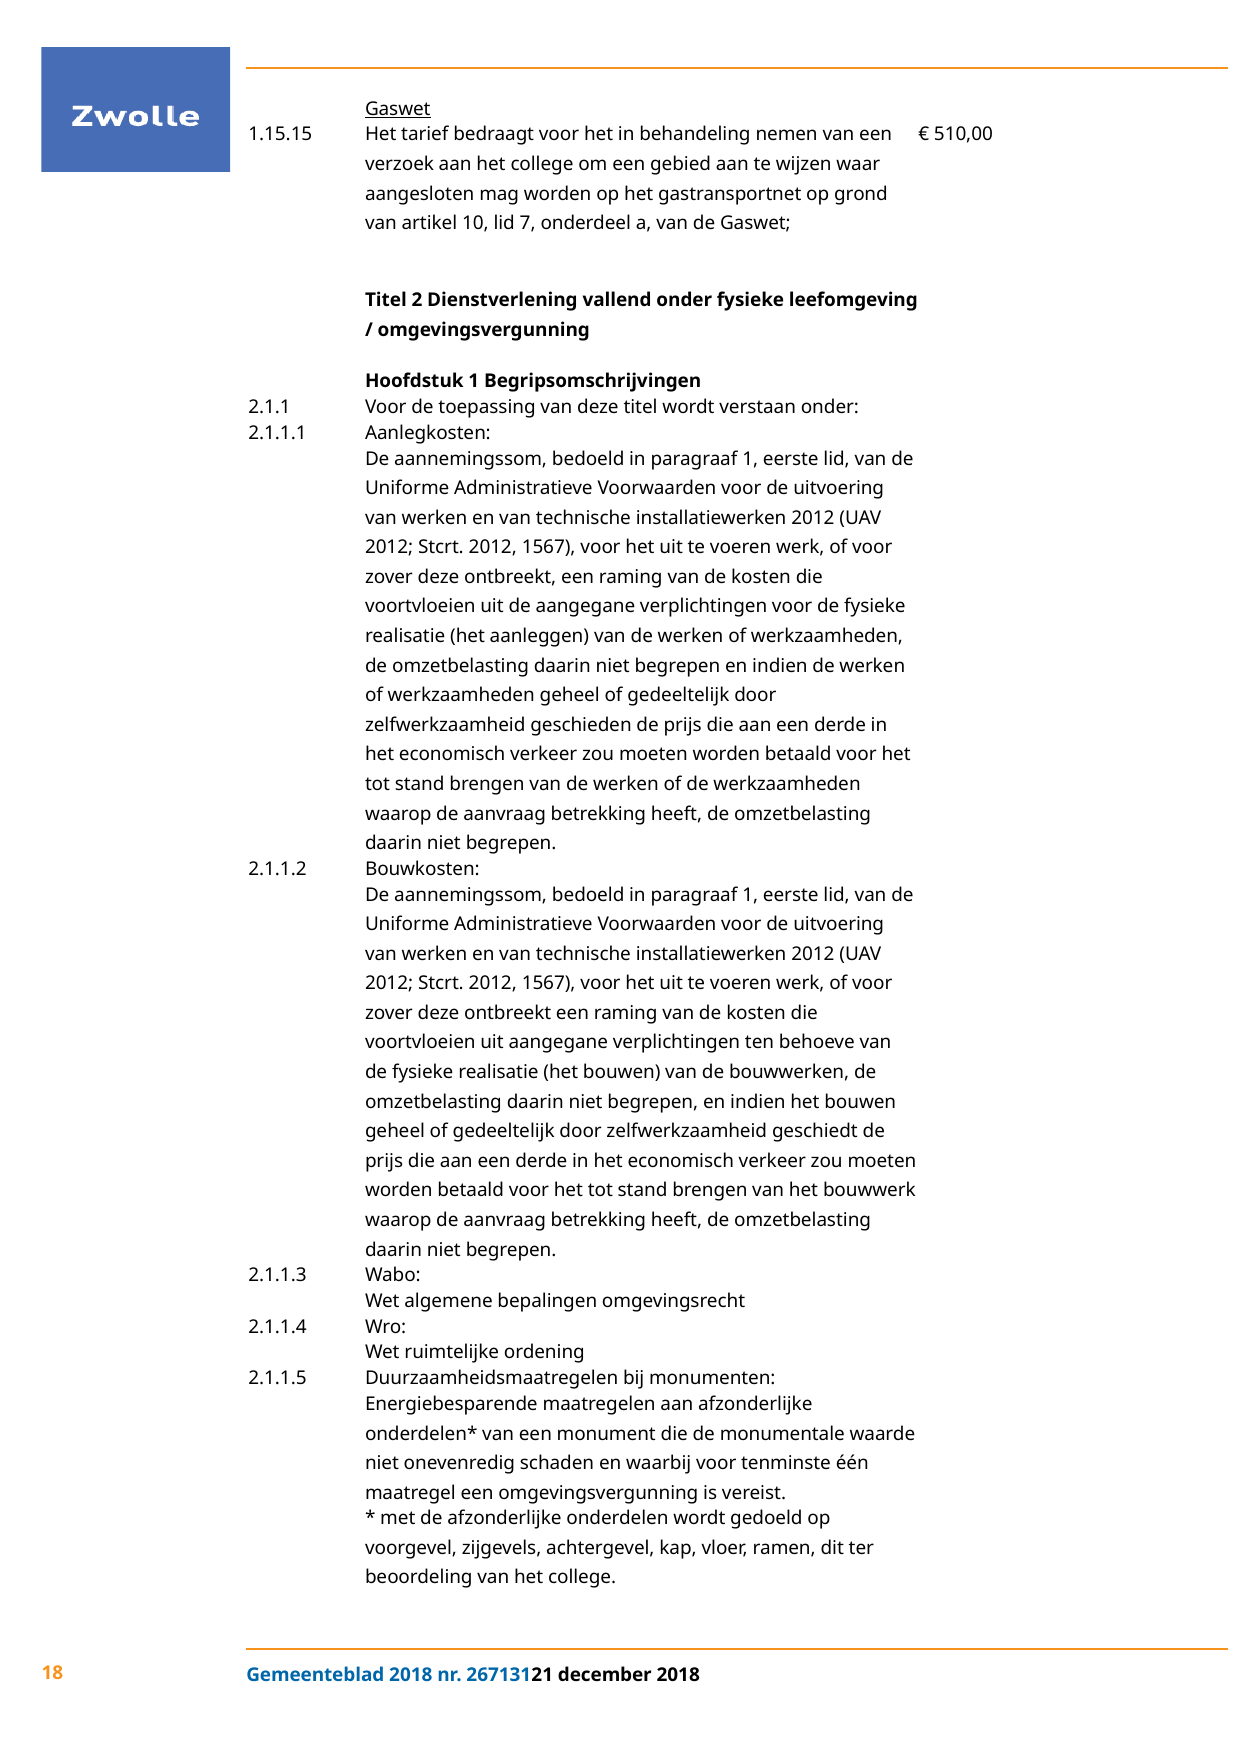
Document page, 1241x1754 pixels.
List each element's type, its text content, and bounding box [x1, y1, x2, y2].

table_cell [248, 1390, 365, 1504]
table_cell [248, 286, 365, 342]
table_cell [248, 445, 365, 855]
table_cell [248, 261, 365, 286]
table_cell [248, 95, 365, 121]
table_cell [918, 1339, 1152, 1364]
table_cell Wet algemene bepalingen omgevingsrecht [365, 1287, 918, 1313]
table_cell Bouwkosten: [365, 855, 918, 881]
table_cell Wro: [365, 1313, 918, 1339]
table_cell [918, 235, 1152, 261]
table_cell * met de afzonderlijke onderdelen wordt gedoeld op voorgevel, zijgevels, achtergevel, kap, vloer, ramen, dit ter beoordeling van het college. [365, 1505, 918, 1589]
table_cell [918, 286, 1152, 342]
table_cell 2.1.1 [248, 393, 365, 419]
table_cell [248, 1505, 365, 1589]
table_cell € 510,00 [918, 121, 1152, 235]
table_cell [918, 855, 1152, 881]
table_cell [248, 1339, 365, 1364]
table_cell Wet ruimtelijke ordening [365, 1339, 918, 1364]
table_cell [918, 342, 1152, 367]
table_cell 2.1.1.1 [248, 419, 365, 445]
table_cell De aannemingssom, bedoeld in paragraaf 1, eerste lid, van de Uniforme Administratieve Voorwaarden voor de uitvoering van werken en van technische installatiewerken 2012 (UAV 2012; Stcrt. 2012, 1567), voor het uit te voeren werk, of voor zover deze ontbreekt, een raming van de kosten die voortvloeien uit de aangegane verplichtingen voor de fysieke realisatie (het aanleggen) van de werken of werkzaamheden, de omzetbelasting daarin niet begrepen en indien de werken of werkzaamheden geheel of gedeeltelijk door zelfwerkzaamheid geschieden de prijs die aan een derde in het economisch verkeer zou moeten worden betaald voor het tot stand brengen van de werken of de werkzaamheden waarop de aanvraag betrekking heeft, de omzetbelasting daarin niet begrepen. [365, 445, 918, 855]
table_cell Duurzaamheidsmaatregelen bij monumenten: [365, 1364, 918, 1390]
table_cell [918, 1287, 1152, 1313]
table_cell [248, 881, 365, 1261]
table_cell [248, 342, 365, 367]
table_cell [248, 235, 365, 261]
table_cell [918, 393, 1152, 419]
table_cell Hoofdstuk 1 Begripsomschrijvingen [365, 368, 918, 393]
table_cell De aannemingssom, bedoeld in paragraaf 1, eerste lid, van de Uniforme Administratieve Voorwaarden voor de uitvoering van werken en van technische installatiewerken 2012 (UAV 2012; Stcrt. 2012, 1567), voor het uit te voeren werk, of voor zover deze ontbreekt een raming van de kosten die voortvloeien uit aangegane verplichtingen ten behoeve van de fysieke realisatie (het bouwen) van de bouwwerken, de omzetbelasting daarin niet begrepen, en indien het bouwen geheel of gedeeltelijk door zelfwerkzaamheid geschiedt de prijs die aan een derde in het economisch verkeer zou moeten worden betaald voor het tot stand brengen van het bouwwerk waarop de aanvraag betrekking heeft, de omzetbelasting daarin niet begrepen. [365, 881, 918, 1261]
table_cell [918, 261, 1152, 286]
table_cell Energiebesparende maatregelen aan afzonderlijke onderdelen* van een monument die de monumentale waarde niet onevenredig schaden en waarbij voor tenminste één maatregel een omgevingsvergunning is vereist. [365, 1390, 918, 1504]
table_cell [365, 235, 918, 261]
picture [41, 47, 231, 172]
table_cell Wabo: [365, 1261, 918, 1287]
table_cell [918, 419, 1152, 445]
table_cell 2.1.1.4 [248, 1313, 365, 1339]
table_cell [918, 881, 1152, 1261]
table_cell Voor de toepassing van deze titel wordt verstaan onder: [365, 393, 918, 419]
table_cell [918, 1505, 1152, 1589]
table_cell Titel 2 Dienstverlening vallend onder fysieke leefomgeving / omgevingsvergunning [365, 286, 918, 342]
table_cell [918, 1364, 1152, 1390]
table_cell [365, 342, 918, 367]
table_cell Het tarief bedraagt voor het in behandeling nemen van een verzoek aan het college om een gebied aan te wijzen waar aangesloten mag worden op het gastransportnet op grond van artikel 10, lid 7, onderdeel a, van de Gaswet; [365, 121, 918, 235]
table_cell [918, 1313, 1152, 1339]
table_cell 2.1.1.3 [248, 1261, 365, 1287]
table_cell [918, 1390, 1152, 1504]
table_cell [248, 368, 365, 393]
table_cell [918, 445, 1152, 855]
table_cell [918, 95, 1152, 121]
table_cell 2.1.1.2 [248, 855, 365, 881]
table_cell Aanlegkosten: [365, 419, 918, 445]
table_cell [248, 1287, 365, 1313]
table_cell [918, 368, 1152, 393]
table_cell [365, 261, 918, 286]
table_cell 1.15.15 [248, 121, 365, 235]
table_cell 2.1.1.5 [248, 1364, 365, 1390]
table_cell Gaswet [365, 95, 918, 121]
table_cell [918, 1261, 1152, 1287]
